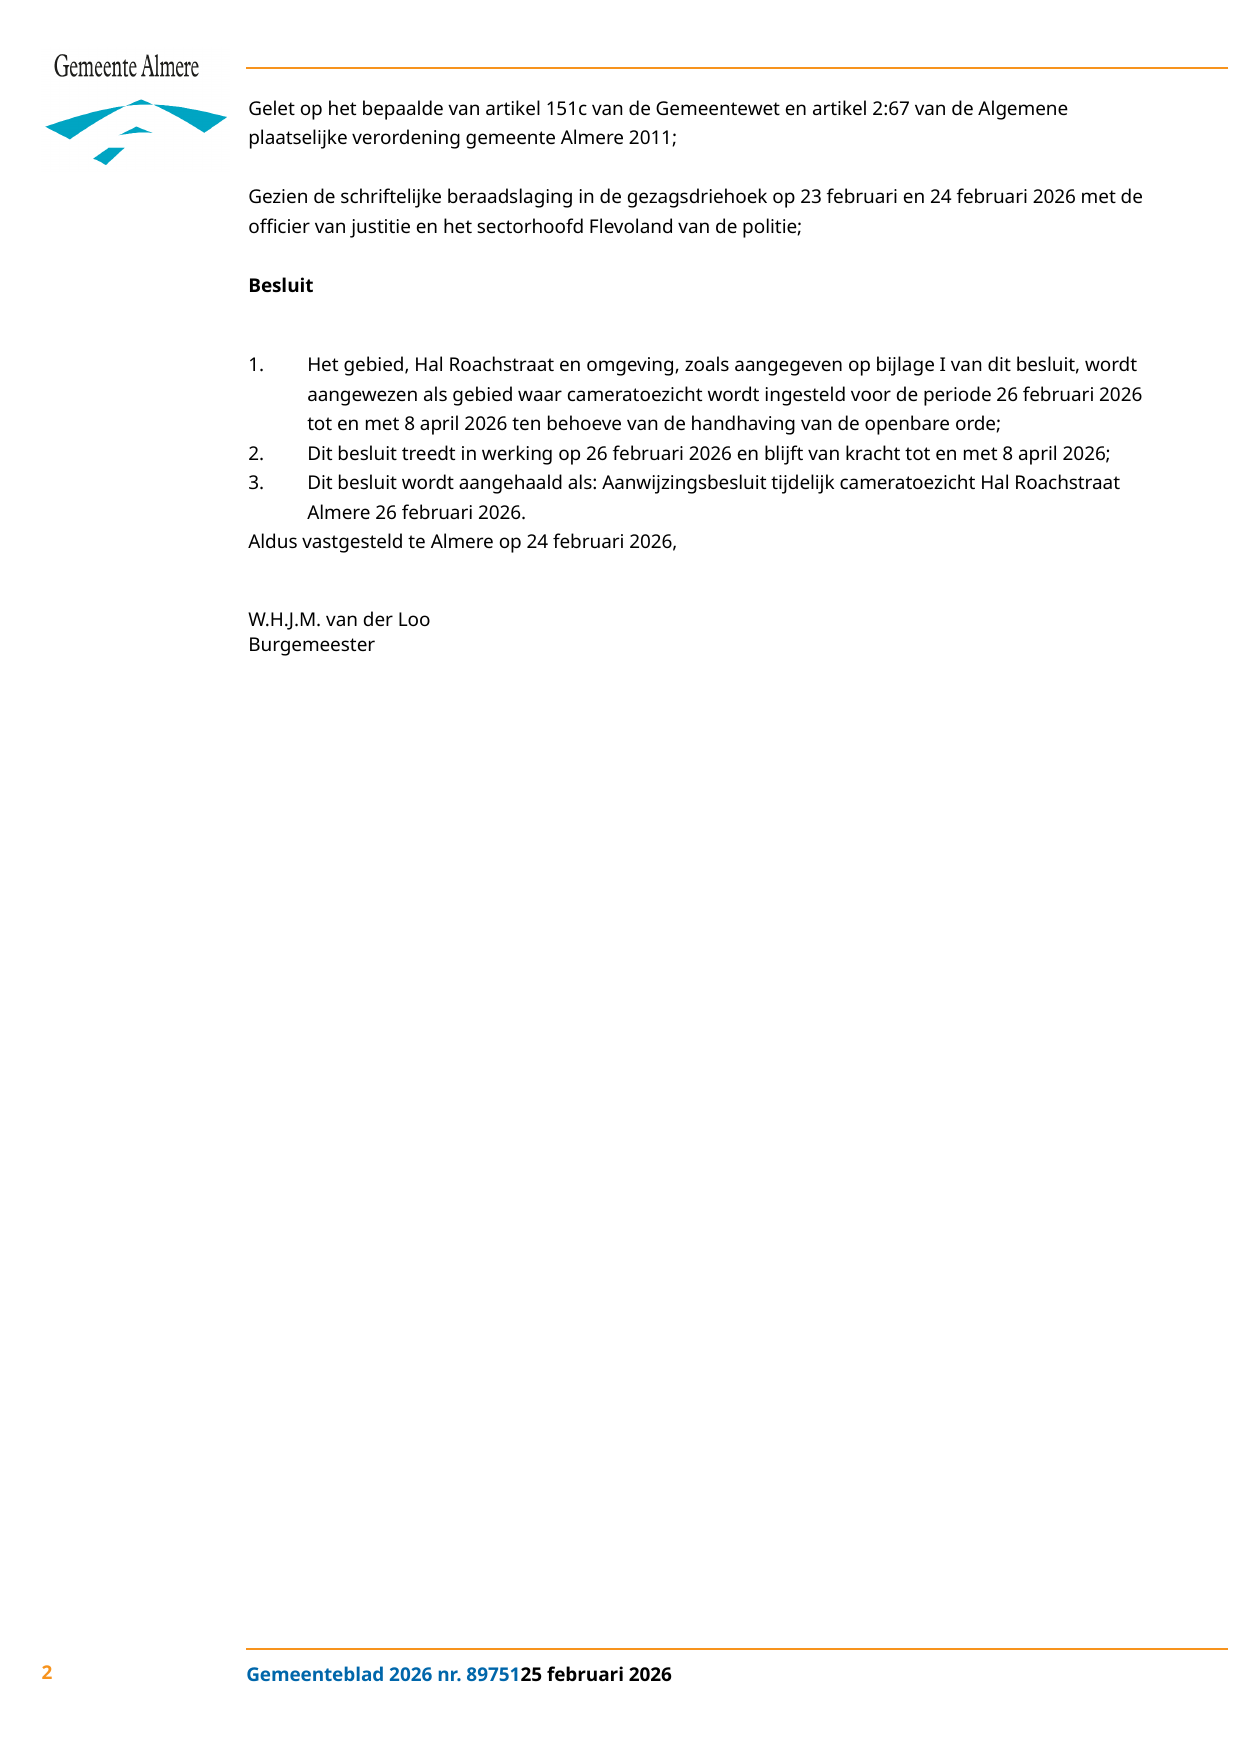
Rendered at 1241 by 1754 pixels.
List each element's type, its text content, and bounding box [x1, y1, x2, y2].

list Dit besluit treedt in werking op 26 februari 2026 en blijft van kracht tot en met 8 april 2026; [248, 440, 1152, 466]
list Het gebied, Hal Roachstraat en omgeving, zoals aangegeven op bijlage I van dit besluit, wordt aangewezen als gebied waar cameratoezicht wordt ingesteld voor de periode 26 februari 2026 tot en met 8 april 2026 ten behoeve van de handhaving van de openbare orde; [248, 351, 1152, 436]
text Gezien de schriftelijke beraadslaging in de gezagsdriehoek op 23 februari en 24 februari 2026 met de officier van justitie en het sectorhoofd Flevoland van de politie; [248, 183, 1152, 239]
text W.H.J.M. van der Loo [248, 606, 1152, 632]
text Besluit [248, 272, 1152, 298]
text Aldus vastgesteld te Almere op 24 februari 2026, [248, 529, 1152, 554]
text Burgemeester [248, 632, 1152, 657]
picture [41, 47, 231, 172]
list Dit besluit wordt aangehaald als: Aanwijzingsbesluit tijdelijk cameratoezicht Hal Roachstraat Almere 26 februari 2026. [248, 469, 1152, 525]
text Gelet op het bepaalde van artikel 151c van de Gemeentewet en artikel 2:67 van de Algemene plaatselijke verordening gemeente Almere 2011; [248, 95, 1152, 150]
